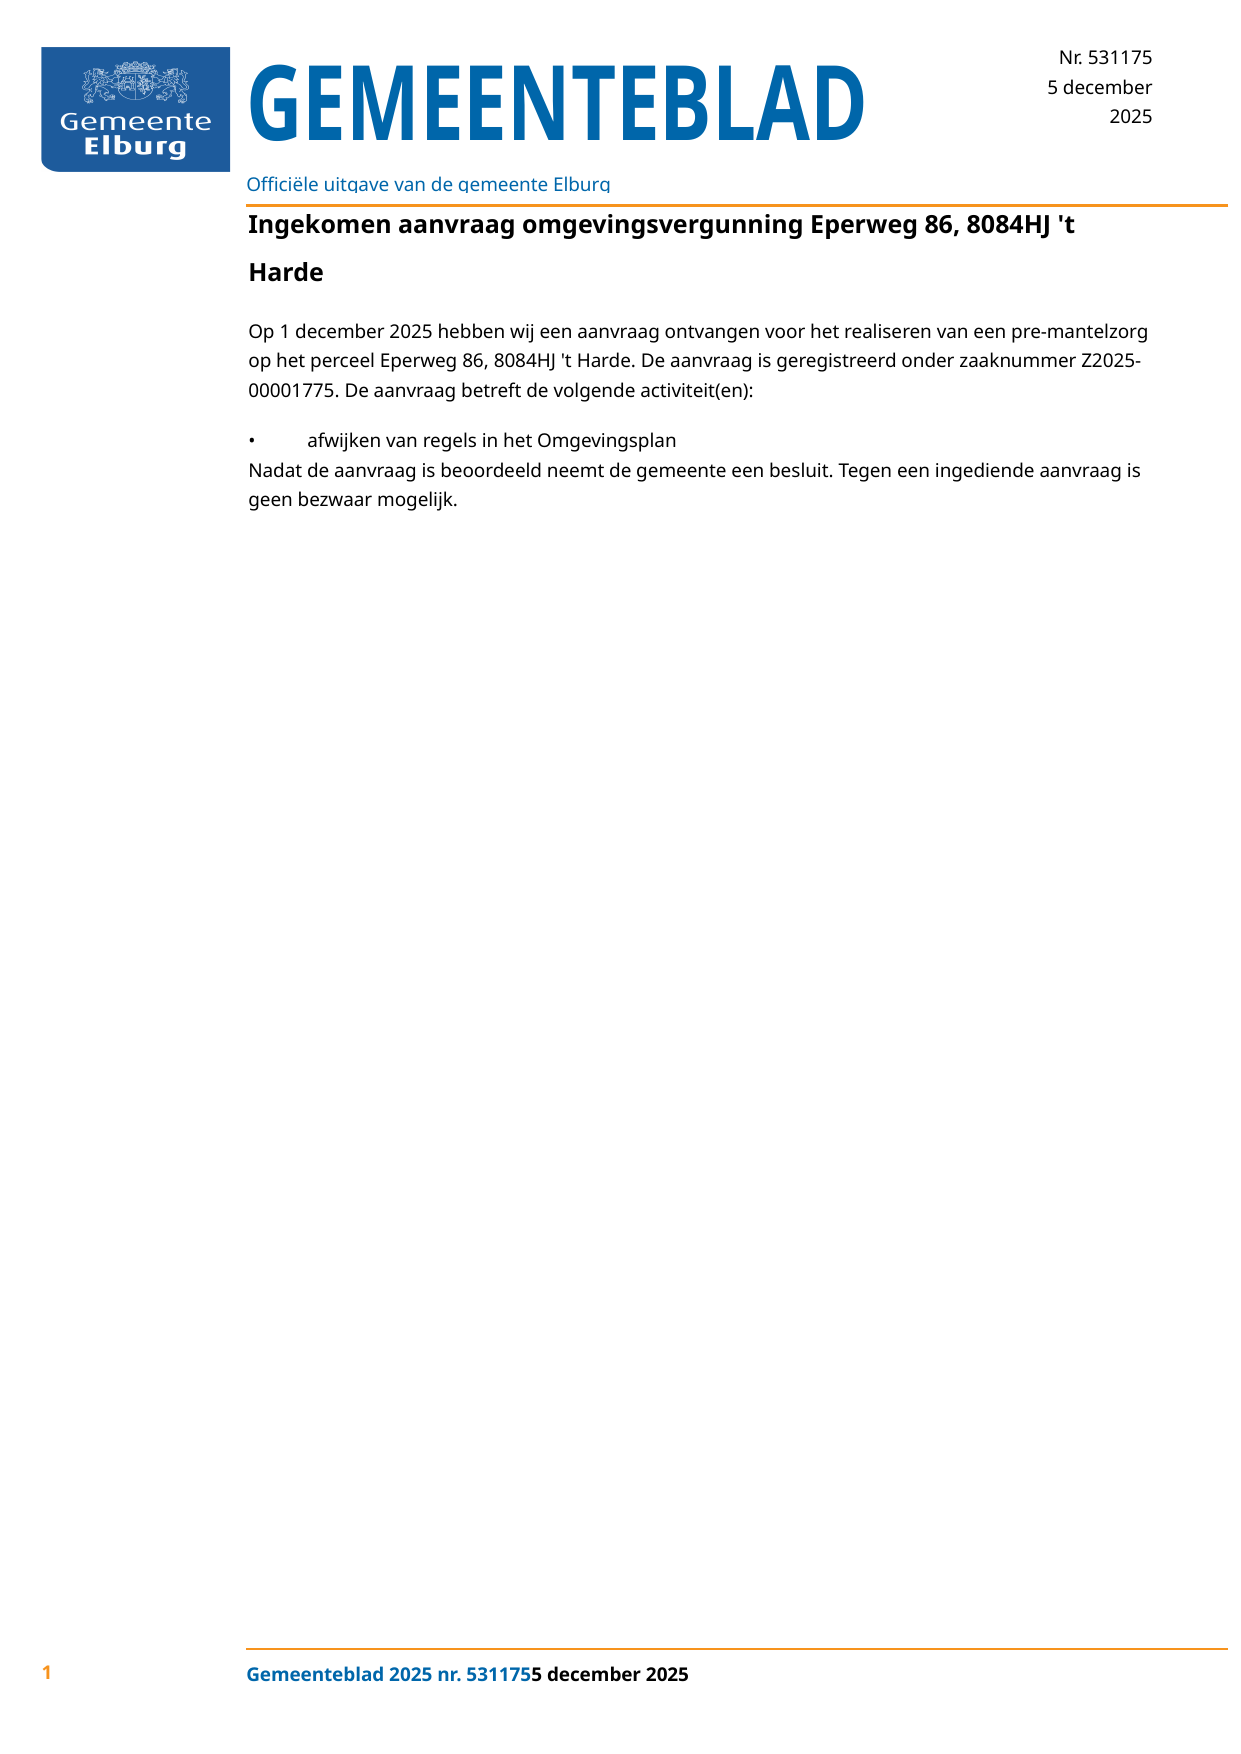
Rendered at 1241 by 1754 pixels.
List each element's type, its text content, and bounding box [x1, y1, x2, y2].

list afwijken van regels in het Omgevingsplan [248, 427, 1152, 453]
text Op 1 december 2025 hebben wij een aanvraag ontvangen voor het realiseren van een pre-mantelzorg op het perceel Eperweg 86, 8084HJ 't Harde. De aanvraag is geregistreerd onder zaaknummer Z2025-00001775. De aanvraag betreft de volgende activiteit(en): [248, 318, 1152, 403]
picture [41, 47, 231, 172]
text Ingekomen aanvraag omgevingsvergunning Eperweg 86, 8084HJ 't Harde [248, 207, 1152, 288]
text Nadat de aanvraag is beoordeeld neemt de gemeente een besluit. Tegen een ingediende aanvraag is geen bezwaar mogelijk. [248, 457, 1152, 512]
